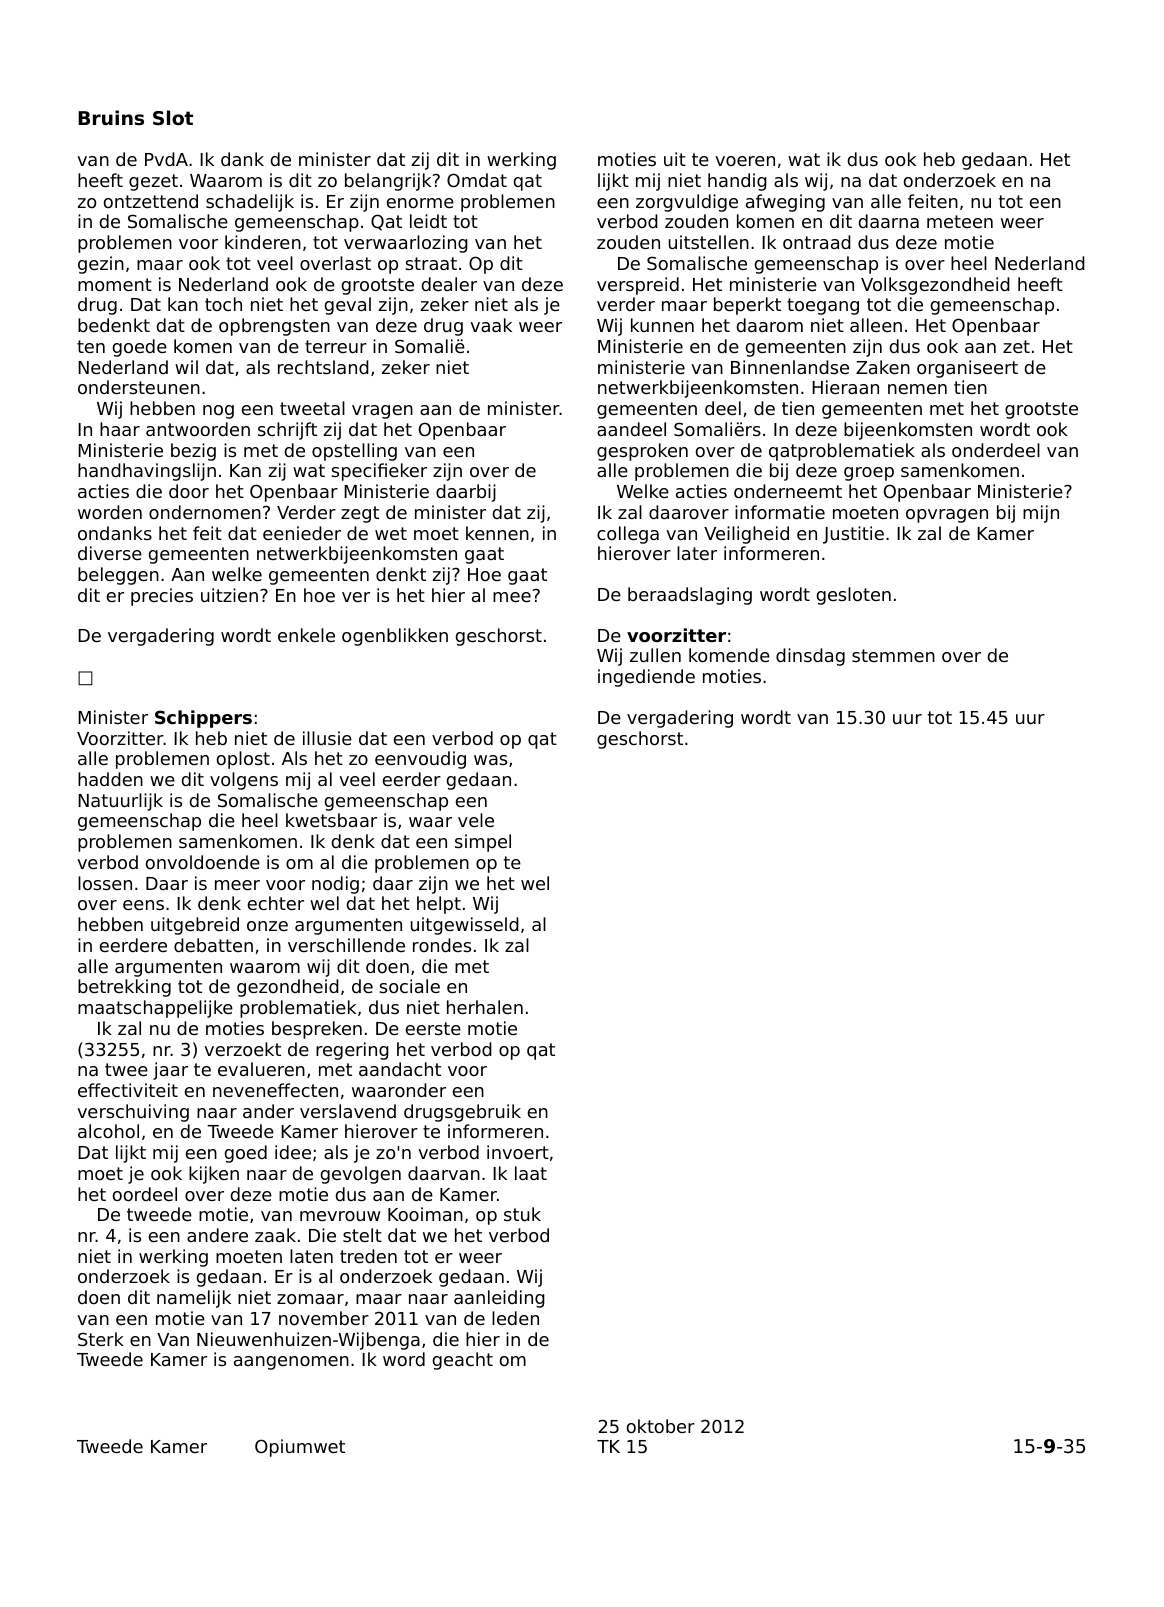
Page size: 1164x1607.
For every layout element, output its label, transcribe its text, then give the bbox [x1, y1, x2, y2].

text moties uit te voeren, wat ik dus ook heb gedaan. Het lijkt mij niet handig als wij, na dat onderzoek en na een zorgvuldige afweging van alle feiten, nu tot een verbod zouden komen en dit daarna meteen weer zouden uitstellen. Ik ontraad dus deze motie [596, 150, 1087, 254]
text De Somalische gemeenschap is over heel Nederland verspreid. Het ministerie van Volksgezondheid heeft verder maar beperkt toegang tot die gemeenschap. Wij kunnen het daarom niet alleen. Het Openbaar Ministerie en de gemeenten zijn dus ook aan zet. Het ministerie van Binnenlandse Zaken organiseert de netwerkbijeenkomsten. Hieraan nemen tien gemeenten deel, de tien gemeenten met het grootste aandeel Somaliërs. In deze bijeenkomsten wordt ook gesproken over de qatproblematiek als onderdeel van alle problemen die bij deze groep samenkomen. [596, 254, 1087, 482]
text De tweede motie, van mevrouw Kooiman, op stuk nr. 4, is een andere zaak. Die stelt dat we het verbod niet in werking moeten laten treden tot er weer onderzoek is gedaan. Er is al onderzoek gedaan. Wij doen dit namelijk niet zomaar, maar naar aanleiding van een motie van 17 november 2011 van de leden Sterk en Van Nieuwenhuizen-Wijbenga, die hier in de Tweede Kamer is aangenomen. Ik word geacht om [77, 1205, 567, 1371]
text van de PvdA. Ik dank de minister dat zij dit in werking heeft gezet. Waarom is dit zo belangrijk? Omdat qat zo ontzettend schadelijk is. Er zijn enorme problemen in de Somalische gemeenschap. Qat leidt tot problemen voor kinderen, tot verwaarlozing van het gezin, maar ook tot veel overlast op straat. Op dit moment is Nederland ook de grootste dealer van deze drug. Dat kan toch niet het geval zijn, zeker niet als je bedenkt dat de opbrengsten van deze drug vaak weer ten goede komen van de terreur in Somalië. Nederland wil dat, als rechtsland, zeker niet ondersteunen. [77, 150, 567, 399]
text Wij hebben nog een tweetal vragen aan de minister. In haar antwoorden schrijft zij dat het Openbaar Ministerie bezig is met de opstelling van een handhavingslijn. Kan zij wat specifieker zijn over de acties die door het Openbaar Ministerie daarbij worden ondernomen? Verder zegt de minister dat zij, ondanks het feit dat eenieder de wet moet kennen, in diverse gemeenten netwerkbijeenkomsten gaat beleggen. Aan welke gemeenten denkt zij? Hoe gaat dit er precies uitzien? En hoe ver is het hier al mee? [77, 399, 567, 606]
text Wij zullen komende dinsdag stemmen over de ingediende moties. [596, 646, 1087, 688]
text De voorzitter: [596, 626, 1087, 646]
text De beraadslaging wordt gesloten. [596, 585, 1087, 606]
text □ [77, 667, 567, 688]
text Minister Schippers: [77, 708, 567, 728]
text De vergadering wordt van 15.30 uur tot 15.45 uur geschorst. [596, 708, 1087, 749]
text De vergadering wordt enkele ogenblikken geschorst. [77, 626, 567, 647]
text Welke acties onderneemt het Openbaar Ministerie? Ik zal daarover informatie moeten opvragen bij mijn collega van Veiligheid en Justitie. Ik zal de Kamer hierover later informeren. [596, 482, 1087, 565]
text Ik zal nu de moties bespreken. De eerste motie (33255, nr. 3) verzoekt de regering het verbod op qat na twee jaar te evalueren, met aandacht voor effectiviteit en neveneffecten, waaronder een verschuiving naar ander verslavend drugsgebruik en alcohol, en de Tweede Kamer hierover te informeren. Dat lijkt mij een goed idee; als je zo'n verbod invoert, moet je ook kijken naar de gevolgen daarvan. Ik laat het oordeel over deze motie dus aan de Kamer. [77, 1019, 567, 1205]
text Voorzitter. Ik heb niet de illusie dat een verbod op qat alle problemen oplost. Als het zo eenvoudig was, hadden we dit volgens mij al veel eerder gedaan. Natuurlijk is de Somalische gemeenschap een gemeenschap die heel kwetsbaar is, waar vele problemen samenkomen. Ik denk dat een simpel verbod onvoldoende is om al die problemen op te lossen. Daar is meer voor nodig; daar zijn we het wel over eens. Ik denk echter wel dat het helpt. Wij hebben uitgebreid onze argumenten uitgewisseld, al in eerdere debatten, in verschillende rondes. Ik zal alle argumenten waarom wij dit doen, die met betrekking tot de gezondheid, de sociale en maatschappelijke problematiek, dus niet herhalen. [77, 728, 567, 1019]
